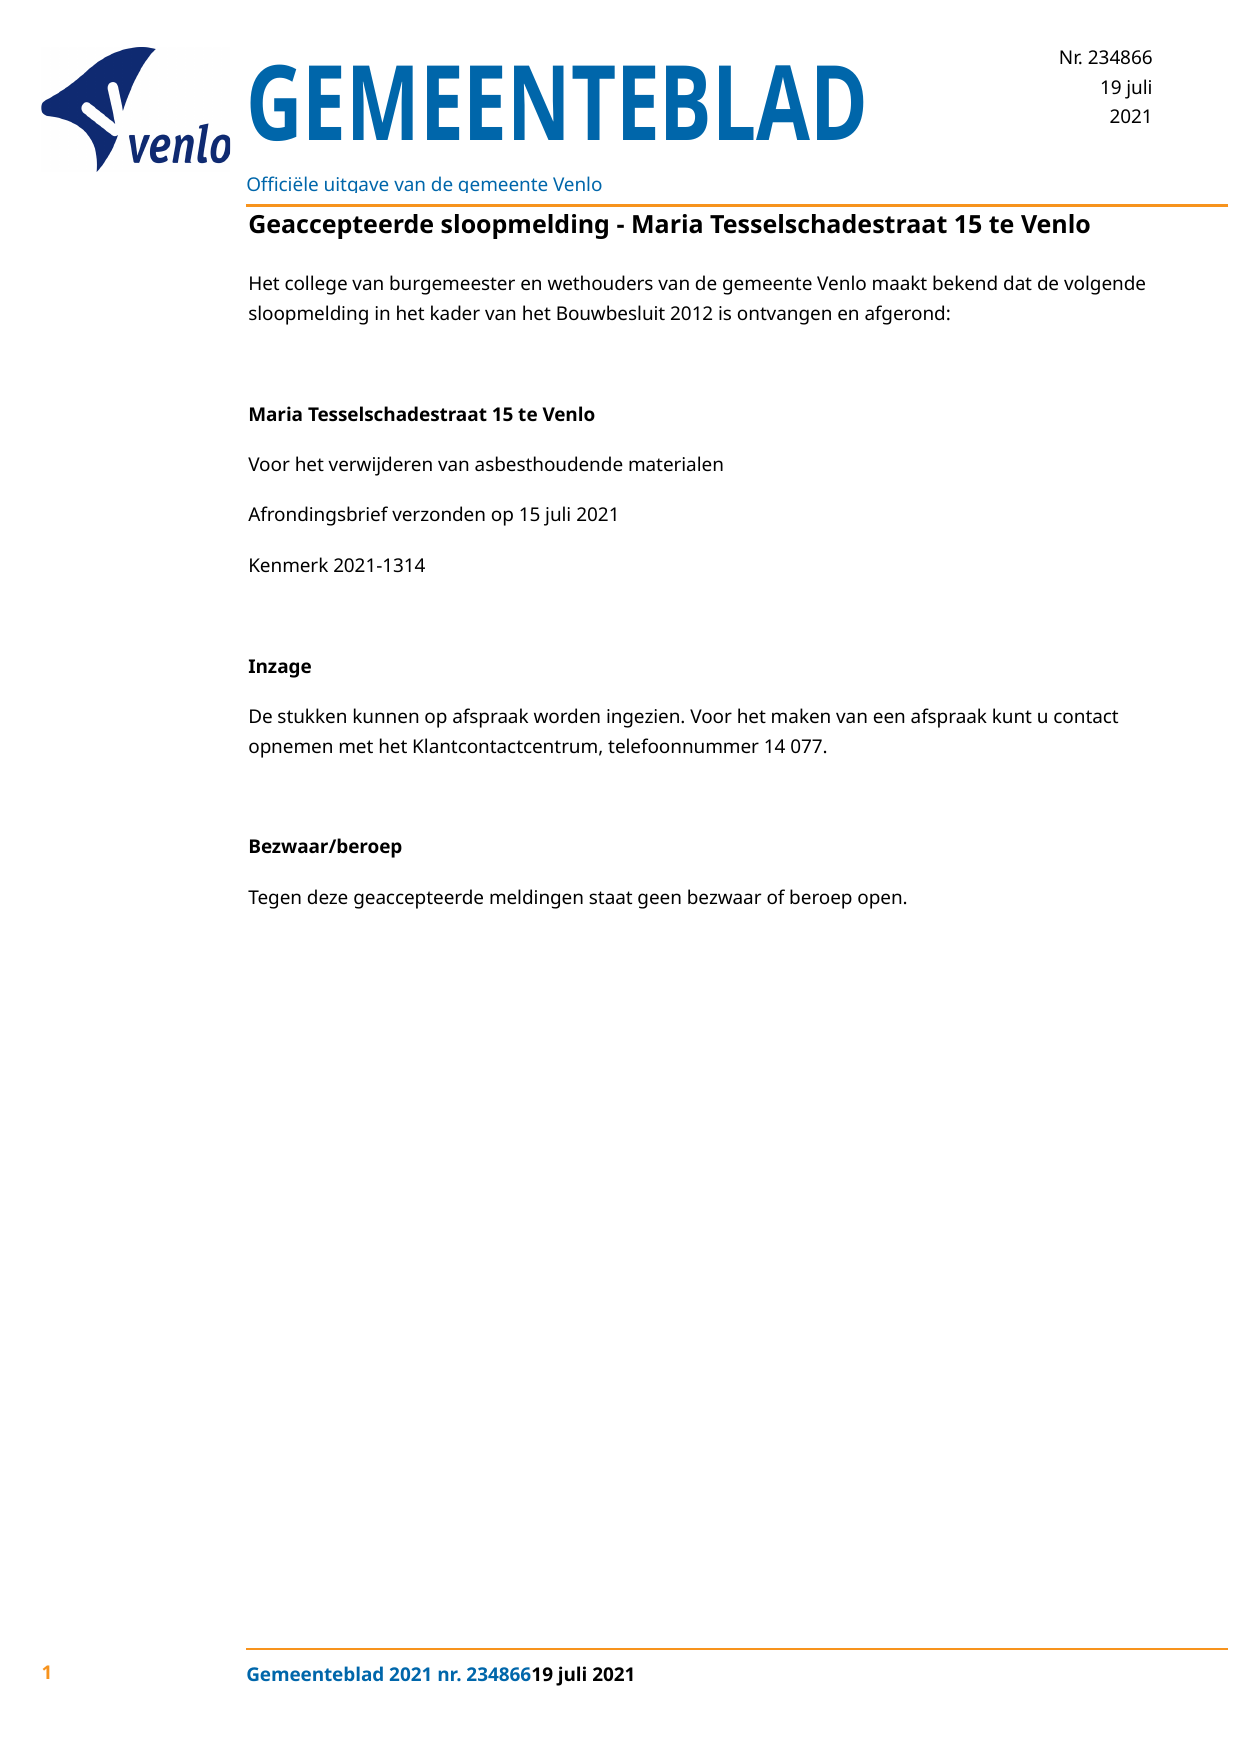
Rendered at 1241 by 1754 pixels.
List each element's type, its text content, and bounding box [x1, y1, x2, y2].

text De stukken kunnen op afspraak worden ingezien. Voor het maken van een afspraak kunt u contact opnemen met het Klantcontactcentrum, telefoonnummer 14 077. [248, 703, 1152, 758]
text Tegen deze geaccepteerde meldingen staat geen bezwaar of beroep open. [248, 884, 1152, 910]
text Kenmerk 2021-1314 [248, 552, 1152, 578]
picture [41, 47, 231, 172]
text Inzage [248, 653, 1152, 678]
text Maria Tesselschadestraat 15 te Venlo [248, 401, 1152, 426]
text Geaccepteerde sloopmelding - Maria Tesselschadestraat 15 te Venlo [248, 207, 1152, 241]
text Bezwaar/beroep [248, 834, 1152, 859]
text Voor het verwijderen van asbesthoudende materialen [248, 451, 1152, 477]
text Afrondingsbrief verzonden op 15 juli 2021 [248, 502, 1152, 527]
text Het college van burgemeester en wethouders van de gemeente Venlo maakt bekend dat de volgende sloopmelding in het kader van het Bouwbesluit 2012 is ontvangen en afgerond: [248, 270, 1152, 326]
